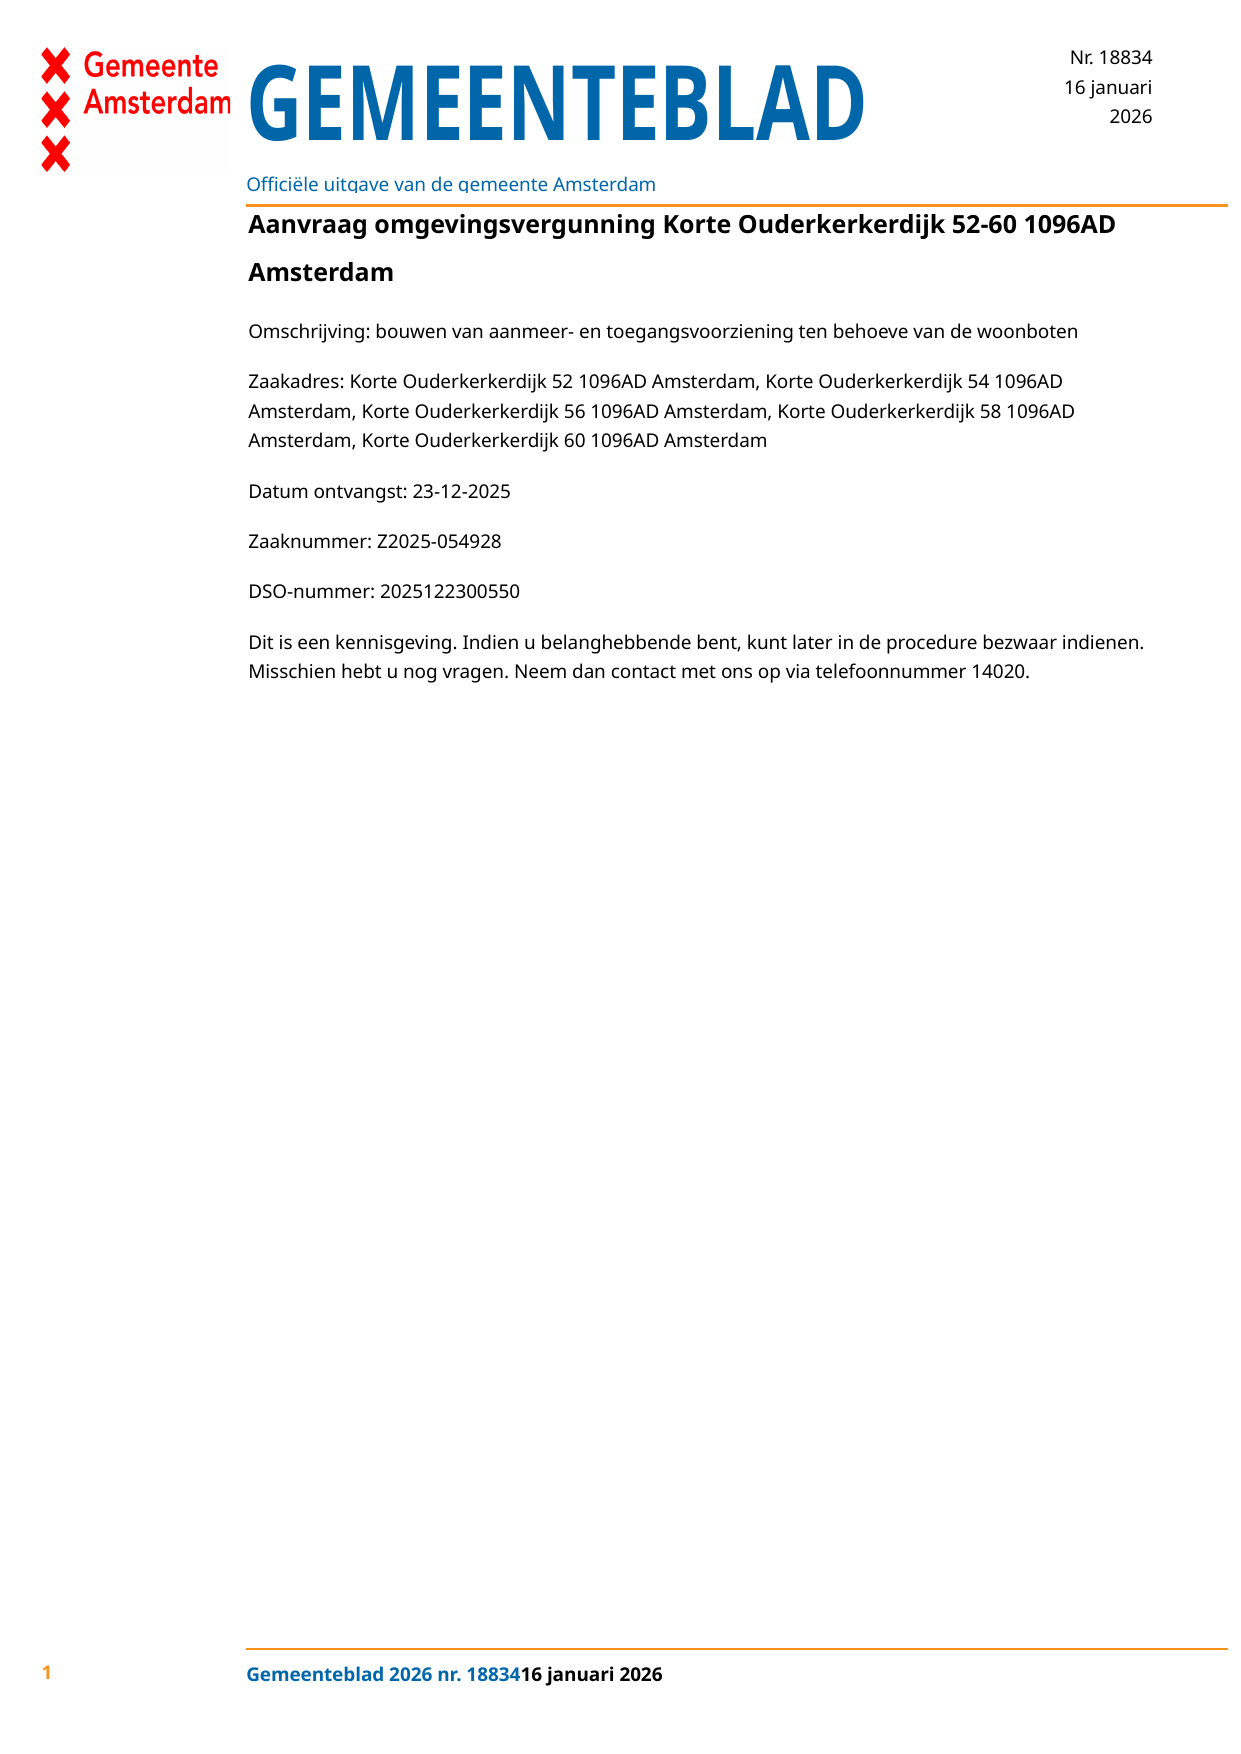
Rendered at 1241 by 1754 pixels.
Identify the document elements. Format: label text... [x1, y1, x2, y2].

text Omschrijving: bouwen van aanmeer- en toegangsvoorziening ten behoeve van de woonboten [248, 318, 1152, 344]
text DSO-nummer: 2025122300550 [248, 579, 1152, 604]
picture [41, 47, 231, 172]
text Zaakadres: Korte Ouderkerkerdijk 52 1096AD Amsterdam, Korte Ouderkerkerdijk 54 1096AD Amsterdam, Korte Ouderkerkerdijk 56 1096AD Amsterdam, Korte Ouderkerkerdijk 58 1096AD Amsterdam, Korte Ouderkerkerdijk 60 1096AD Amsterdam [248, 368, 1152, 453]
text Aanvraag omgevingsvergunning Korte Ouderkerkerdijk 52-60 1096AD Amsterdam [248, 207, 1152, 288]
text Dit is een kennisgeving. Indien u belanghebbende bent, kunt later in de procedure bezwaar indienen. Misschien hebt u nog vragen. Neem dan contact met ons op via telefoonnummer 14020. [248, 629, 1152, 684]
text Zaaknummer: Z2025-054928 [248, 528, 1152, 554]
text Datum ontvangst: 23-12-2025 [248, 478, 1152, 504]
